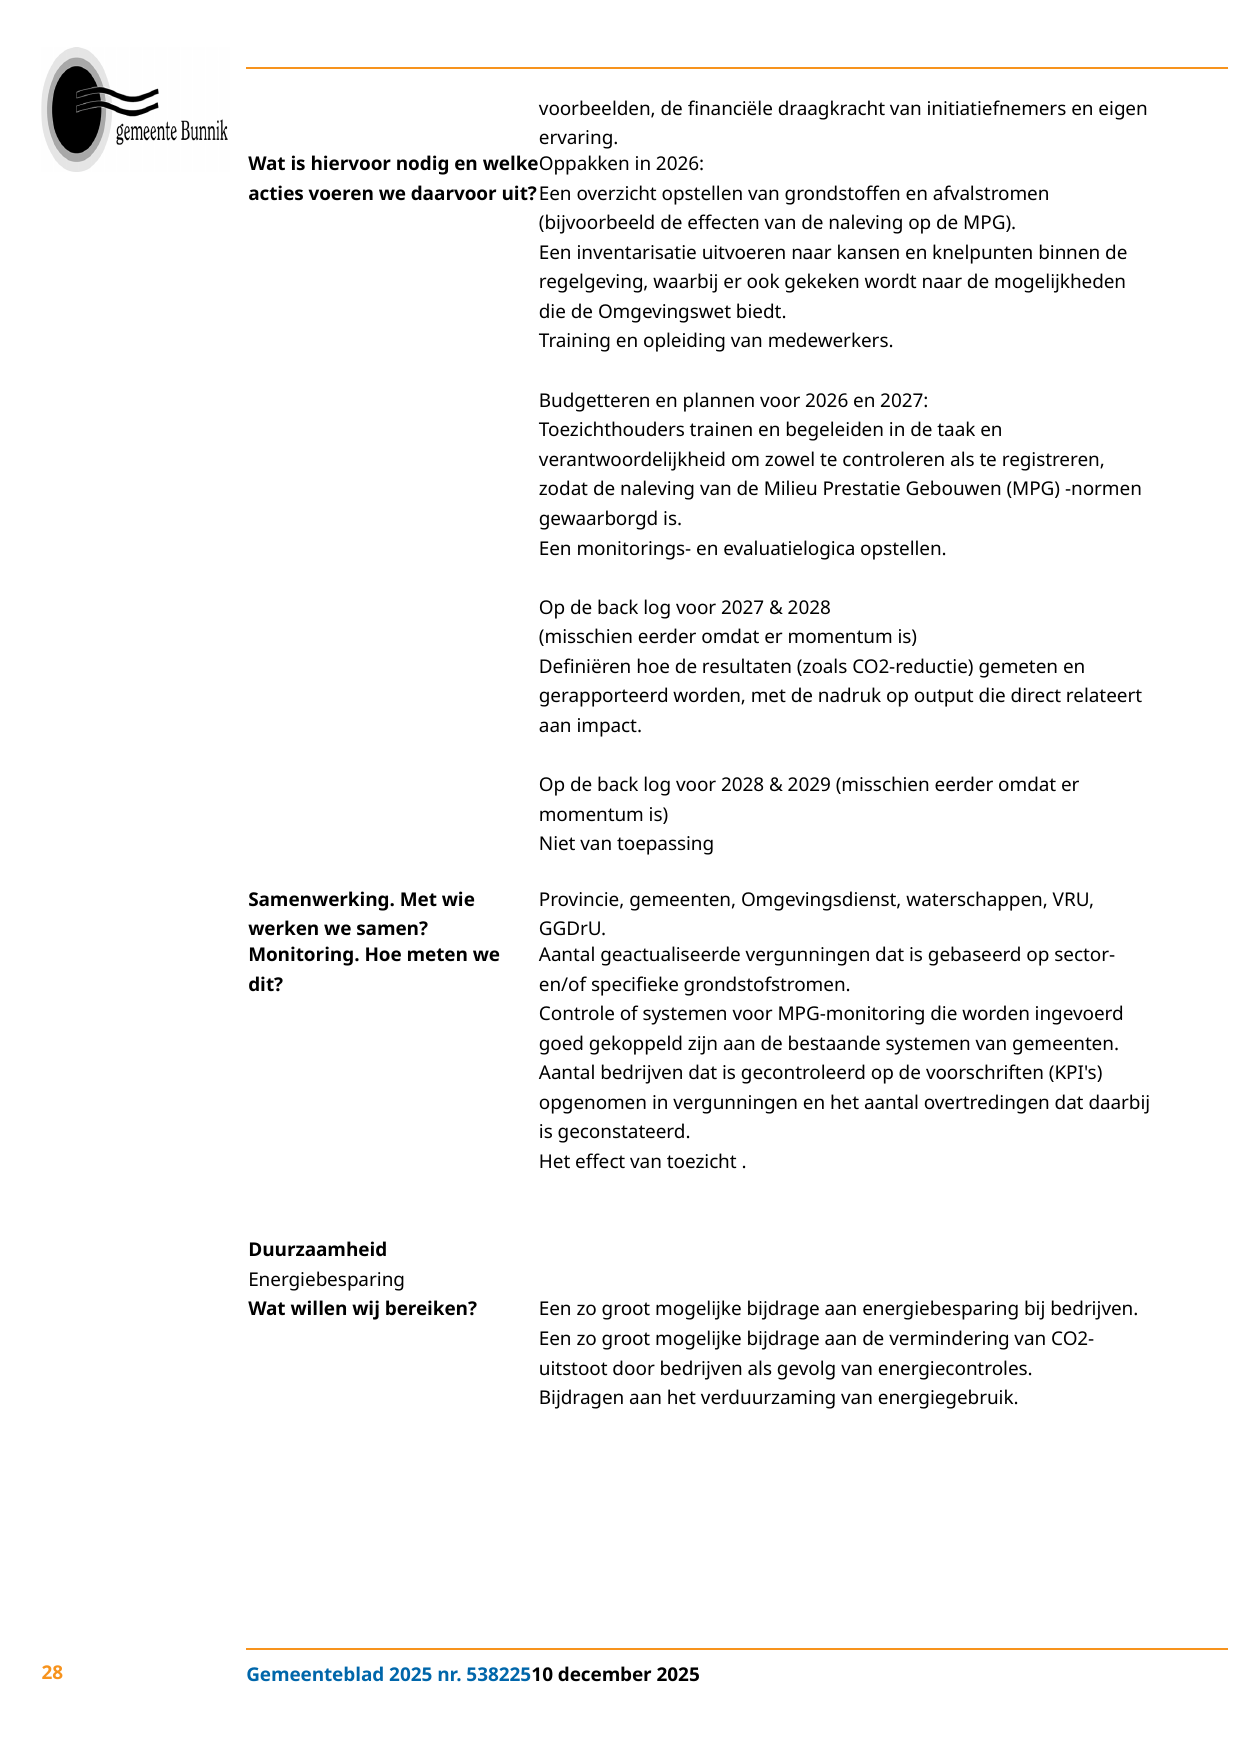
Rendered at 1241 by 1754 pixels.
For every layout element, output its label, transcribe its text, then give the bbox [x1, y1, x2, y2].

table_cell Oppakken in 2026: Een overzicht opstellen van grondstoffen en afvalstromen (bijvoorbeeld de effecten van de naleving op de MPG). Een inventarisatie uitvoeren naar kansen en knelpunten binnen de regelgeving, waarbij er ook gekeken wordt naar de mogelijkheden die de Omgevingswet biedt. Training en opleiding van medewerkers. Budgetteren en plannen voor 2026 en 2027: Toezichthouders trainen en begeleiden in de taak en verantwoordelijkheid om zowel te controleren als te registreren, zodat de naleving van de Milieu Prestatie Gebouwen (MPG) -normen gewaarborgd is. Een monitorings- en evaluatielogica opstellen. Op de back log voor 2027 & 2028 (misschien eerder omdat er momentum is) Definiëren hoe de resultaten (zoals CO2-reductie) gemeten en gerapporteerd worden, met de nadruk op output die direct relateert aan impact. Op de back log voor 2028 & 2029 (misschien eerder omdat er momentum is) Niet van toepassing [539, 150, 1152, 886]
table_cell voorbeelden, de financiële draagkracht van initiatiefnemers en eigen ervaring. [539, 95, 1152, 150]
text Energiebesparing [248, 1266, 1152, 1292]
table_cell [248, 95, 539, 150]
table_cell Aantal geactualiseerde vergunningen dat is gebaseerd op sector- en/of specifieke grondstofstromen. Controle of systemen voor MPG-monitoring die worden ingevoerd goed gekoppeld zijn aan de bestaande systemen van gemeenten. Aantal bedrijven dat is gecontroleerd op de voorschriften (KPI's) opgenomen in vergunningen en het aantal overtredingen dat daarbij is geconstateerd. Het effect van toezicht . [539, 941, 1152, 1203]
table_header Een zo groot mogelijke bijdrage aan energiebesparing bij bedrijven. Een zo groot mogelijke bijdrage aan de vermindering van CO2-uitstoot door bedrijven als gevolg van energiecontroles. Bijdragen aan het verduurzaming van energiegebruik. [539, 1296, 1152, 1410]
table_header Wat willen wij bereiken? [248, 1296, 539, 1410]
table_cell Wat is hiervoor nodig en welke acties voeren we daarvoor uit? [248, 150, 539, 886]
text Duurzaamheid [248, 1236, 1152, 1262]
table_cell Provincie, gemeenten, Omgevingsdienst, waterschappen, VRU, GGDrU. [539, 886, 1152, 941]
table_cell Samenwerking. Met wie werken we samen? [248, 886, 539, 941]
table_cell Monitoring. Hoe meten we dit? [248, 941, 539, 1203]
picture [41, 47, 231, 172]
